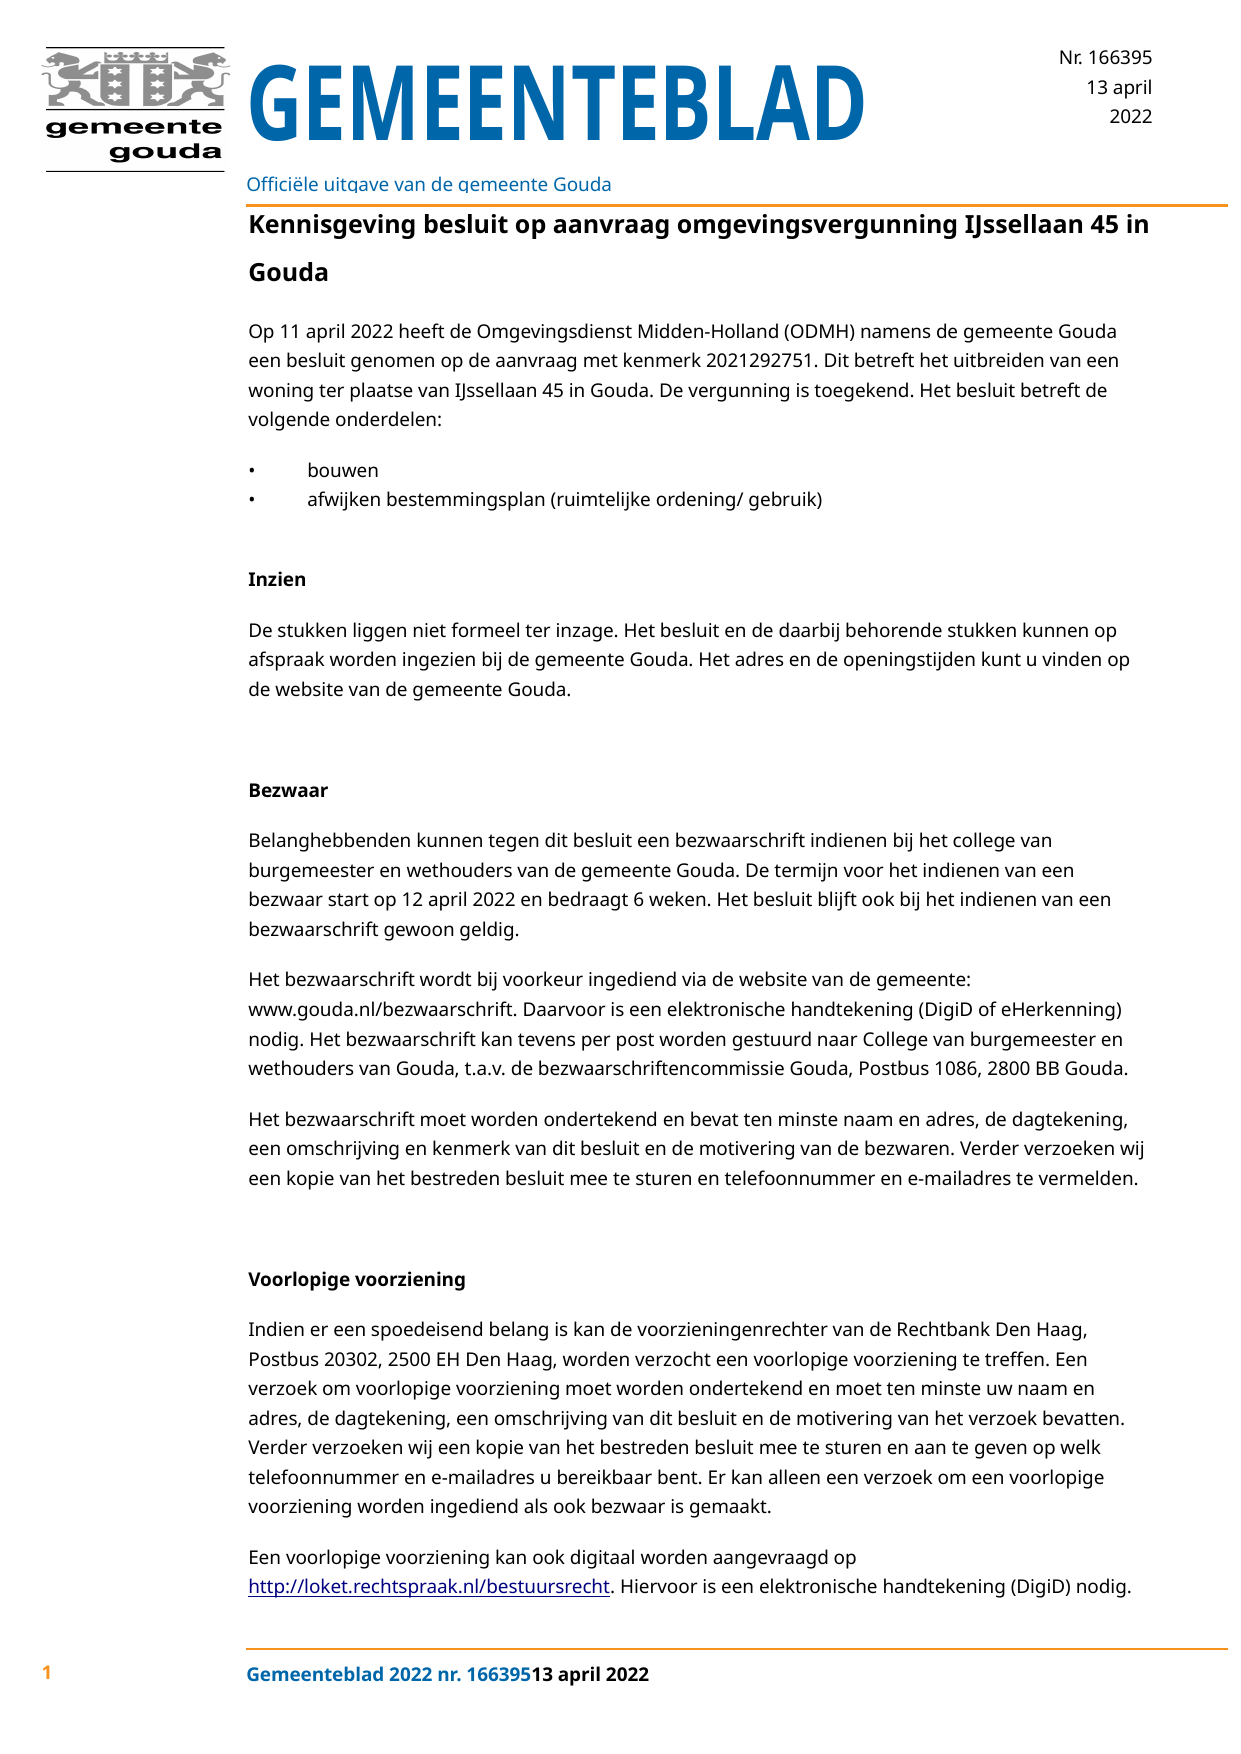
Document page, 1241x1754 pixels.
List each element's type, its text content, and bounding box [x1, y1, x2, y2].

list afwijken bestemmingsplan (ruimtelijke ordening/ gebruik) [248, 487, 1152, 512]
text Bezwaar [248, 777, 1152, 803]
text Voorlopige voorziening [248, 1266, 1152, 1292]
text Een voorlopige voorziening kan ook digitaal worden aangevraagd op http://loket.rechtspraak.nl/bestuursrecht. Hiervoor is een elektronische handtekening (DigiD) nodig. [248, 1544, 1152, 1599]
picture [41, 47, 231, 172]
text Het bezwaarschrift wordt bij voorkeur ingediend via de website van de gemeente: www.gouda.nl/bezwaarschrift. Daarvoor is een elektronische handtekening (DigiD of eHerkenning) nodig. Het bezwaarschrift kan tevens per post worden gestuurd naar College van burgemeester en wethouders van Gouda, t.a.v. de bezwaarschriftencommissie Gouda, Postbus 1086, 2800 BB Gouda. [248, 967, 1152, 1081]
text De stukken liggen niet formeel ter inzage. Het besluit en de daarbij behorende stukken kunnen op afspraak worden ingezien bij de gemeente Gouda. Het adres en de openingstijden kunt u vinden op de website van de gemeente Gouda. [248, 617, 1152, 702]
text Kennisgeving besluit op aanvraag omgevingsvergunning IJssellaan 45 in Gouda [248, 207, 1152, 288]
list bouwen [248, 457, 1152, 483]
text Het bezwaarschrift moet worden ondertekend en bevat ten minste naam en adres, de dagtekening, een omschrijving en kenmerk van dit besluit en de motivering van de bezwaren. Verder verzoeken wij een kopie van het bestreden besluit mee te sturen en telefoonnummer en e-mailadres te vermelden. [248, 1106, 1152, 1191]
text Inzien [248, 567, 1152, 592]
text Belanghebbenden kunnen tegen dit besluit een bezwaarschrift indienen bij het college van burgemeester en wethouders van de gemeente Gouda. De termijn voor het indienen van een bezwaar start op 12 april 2022 en bedraagt 6 weken. Het besluit blijft ook bij het indienen van een bezwaarschrift gewoon geldig. [248, 827, 1152, 942]
text Op 11 april 2022 heeft de Omgevingsdienst Midden-Holland (ODMH) namens de gemeente Gouda een besluit genomen op de aanvraag met kenmerk 2021292751. Dit betreft het uitbreiden van een woning ter plaatse van IJssellaan 45 in Gouda. De vergunning is toegekend. Het besluit betreft de volgende onderdelen: [248, 318, 1152, 432]
text Indien er een spoedeisend belang is kan de voorzieningenrechter van de Rechtbank Den Haag, Postbus 20302, 2500 EH Den Haag, worden verzocht een voorlopige voorziening te treffen. Een verzoek om voorlopige voorziening moet worden ondertekend en moet ten minste uw naam en adres, de dagtekening, een omschrijving van dit besluit en de motivering van het verzoek bevatten. Verder verzoeken wij een kopie van het bestreden besluit mee te sturen en aan te geven op welk telefoonnummer en e-mailadres u bereikbaar bent. Er kan alleen een verzoek om een voorlopige voorziening worden ingediend als ook bezwaar is gemaakt. [248, 1316, 1152, 1519]
